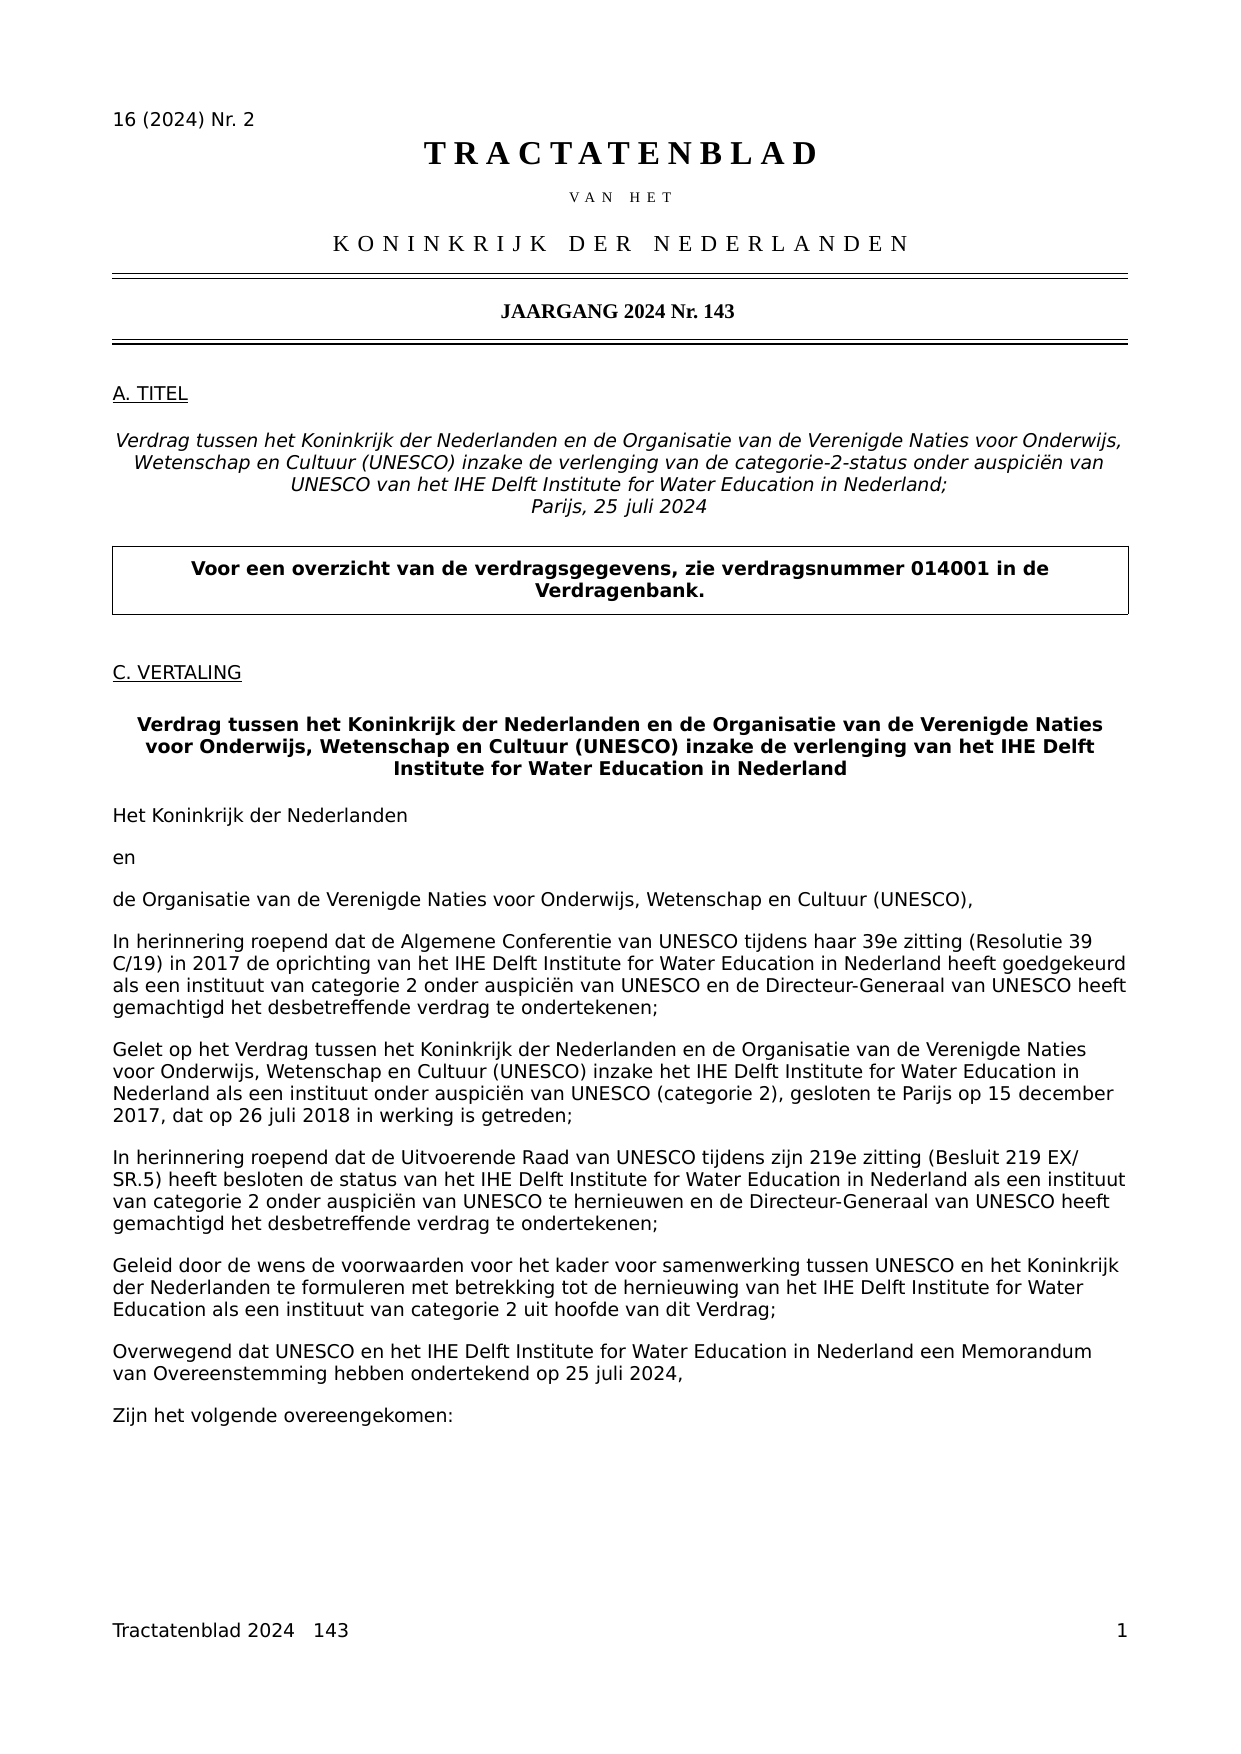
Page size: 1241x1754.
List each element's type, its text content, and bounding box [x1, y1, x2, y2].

text en [112, 847, 1128, 869]
text JAARGANG 2024 Nr. 143 [112, 299, 1128, 323]
text Het Koninkrijk der Nederlanden [112, 805, 1128, 827]
text Zijn het volgende overeengekomen: [112, 1404, 1128, 1427]
subtitle C. VERTALING [112, 662, 1128, 684]
text de Organisatie van de Verenigde Naties voor Onderwijs, Wetenschap en Cultuur (UNESCO), [112, 889, 1128, 911]
subtitle Verdrag tussen het Koninkrijk der Nederlanden en de Organisatie van de Verenigde Naties voor Onderwijs, Wetenschap en Cultuur (UNESCO) inzake de verlenging van het IHE Delft Institute for Water Education in Nederland [112, 714, 1128, 780]
text Verdrag tussen het Koninkrijk der Nederlanden en de Organisatie van de Verenigde Naties voor Onderwijs, Wetenschap en Cultuur (UNESCO) inzake de verlenging van de categorie-2-status onder auspiciën van UNESCO van het IHE Delft Institute for Water Education in Nederland; [112, 430, 1128, 496]
text Parijs, 25 juli 2024 [112, 496, 1128, 518]
text Geleid door de wens de voorwaarden voor het kader voor samenwerking tussen UNESCO en het Koninkrijk der Nederlanden te formuleren met betrekking tot de hernieuwing van het IHE Delft Institute for Water Education als een instituut van categorie 2 uit hoofde van dit Verdrag; [112, 1255, 1128, 1321]
text VAN HET [112, 189, 1128, 206]
text Overwegend dat UNESCO en het IHE Delft Institute for Water Education in Nederland een Memorandum van Overeenstemming hebben ondertekend op 25 juli 2024, [112, 1341, 1128, 1384]
text Gelet op het Verdrag tussen het Koninkrijk der Nederlanden en de Organisatie van de Verenigde Naties voor Onderwijs, Wetenschap en Cultuur (UNESCO) inzake het IHE Delft Institute for Water Education in Nederland als een instituut onder auspiciën van UNESCO (categorie 2), gesloten te Parijs op 15 december 2017, dat op 26 juli 2018 in werking is getreden; [112, 1039, 1128, 1127]
text KONINKRIJK DER NEDERLANDEN [112, 229, 1128, 256]
text TRACTATENBLAD [112, 133, 1128, 172]
subtitle A. TITEL [112, 383, 1128, 405]
text In herinnering roepend dat de Uitvoerende Raad van UNESCO tijdens zijn 219e zitting (Besluit 219 EX/ SR.5) heeft besloten de status van het IHE Delft Institute for Water Education in Nederland als een instituut van categorie 2 onder auspiciën van UNESCO te hernieuwen en de Directeur-Generaal van UNESCO heeft gemachtigd het desbetreffende verdrag te ondertekenen; [112, 1147, 1128, 1235]
text 16 (2024) Nr. 2 [112, 109, 1128, 131]
text In herinnering roepend dat de Algemene Conferentie van UNESCO tijdens haar 39e zitting (Resolutie 39 C/19) in 2017 de oprichting van het IHE Delft Institute for Water Education in Nederland heeft goedgekeurd als een instituut van categorie 2 onder auspiciën van UNESCO en de Directeur-Generaal van UNESCO heeft gemachtigd het desbetreffende verdrag te ondertekenen; [112, 931, 1128, 1019]
